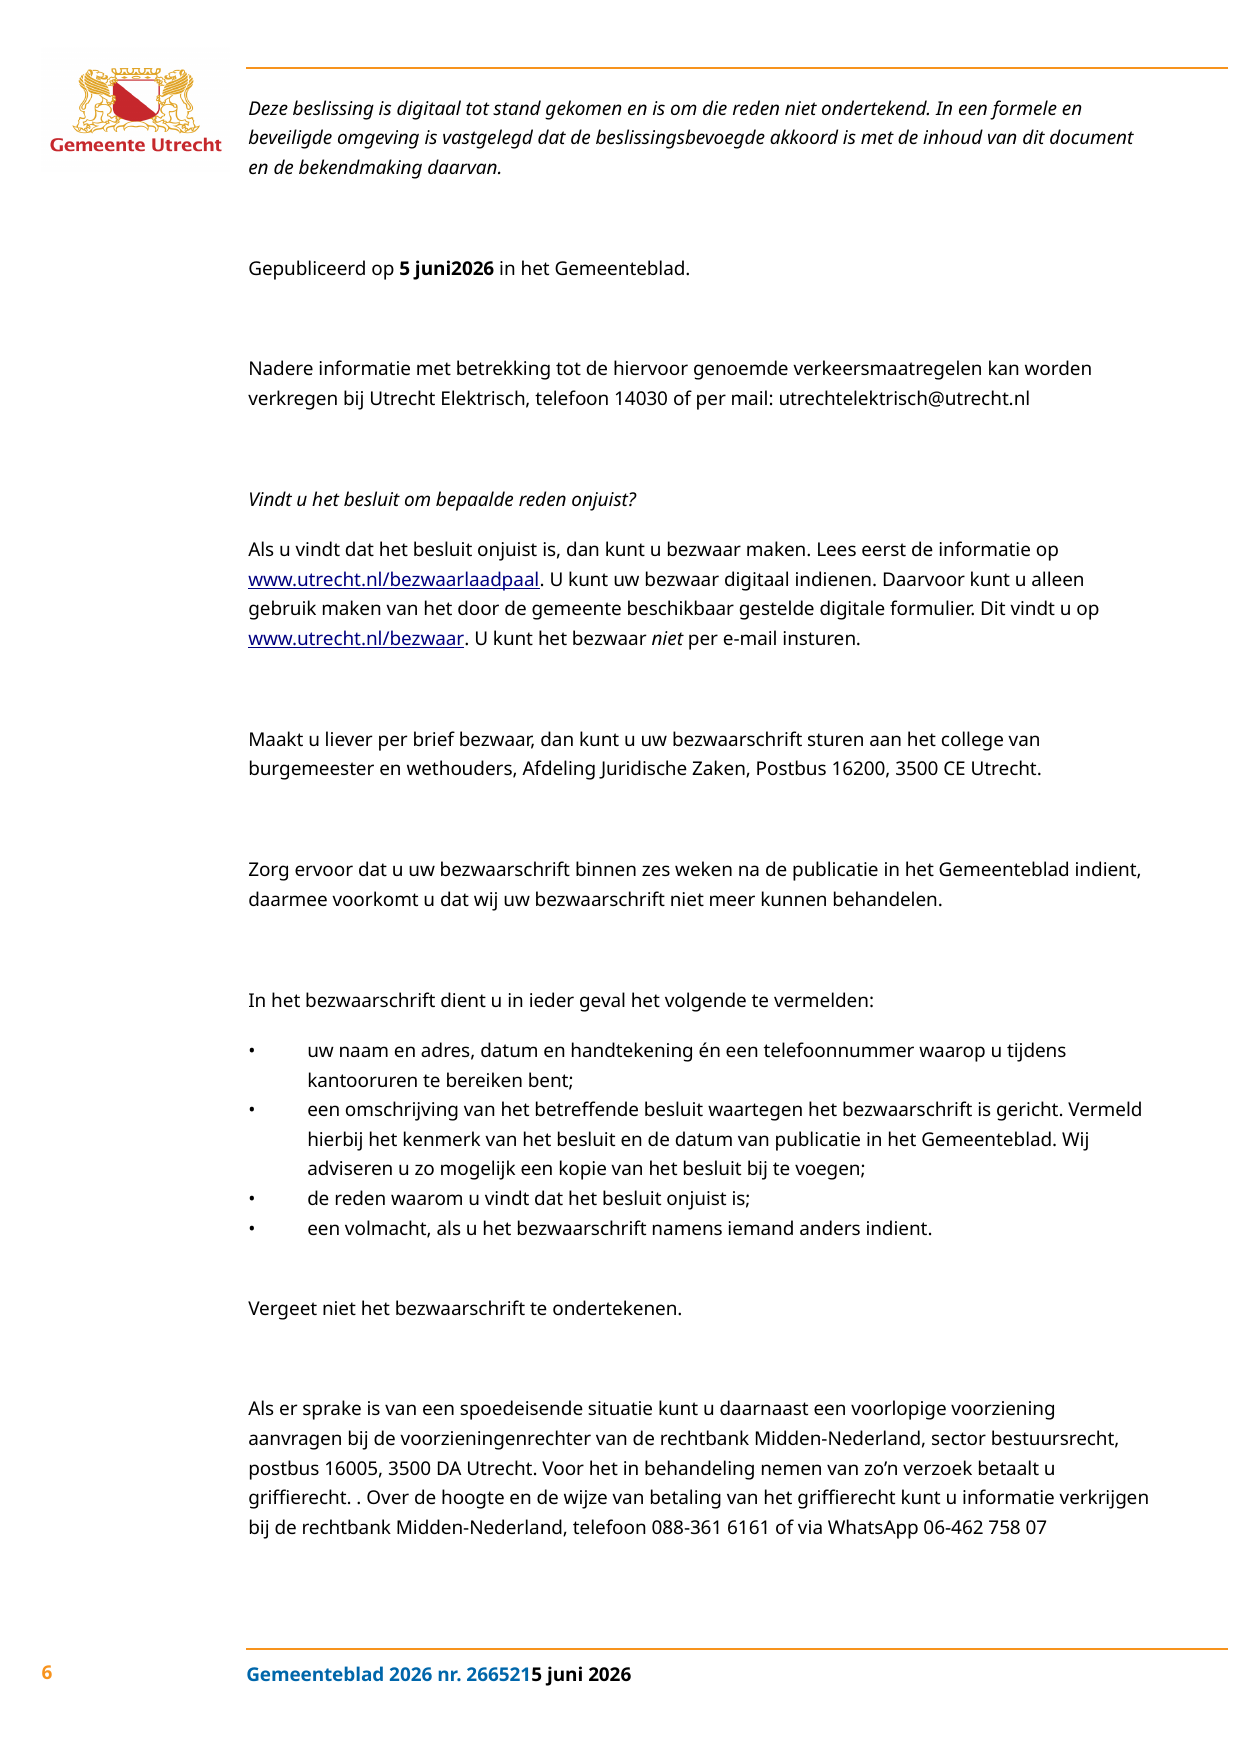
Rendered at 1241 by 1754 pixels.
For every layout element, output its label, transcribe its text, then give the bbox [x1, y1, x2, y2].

text Zorg ervoor dat u uw bezwaarschrift binnen zes weken na de publicatie in het Gemeenteblad indient, daarmee voorkomt u dat wij uw bezwaarschrift niet meer kunnen behandelen. [248, 856, 1152, 912]
text Als u vindt dat het besluit onjuist is, dan kunt u bezwaar maken. Lees eerst de informatie op www.utrecht.nl/bezwaarlaadpaal. U kunt uw bezwaar digitaal indienen. Daarvoor kunt u alleen gebruik maken van het door de gemeente beschikbaar gestelde digitale formulier. Dit vindt u op www.utrecht.nl/bezwaar. U kunt het bezwaar niet per e-mail insturen. [248, 536, 1152, 651]
text In het bezwaarschrift dient u in ieder geval het volgende te vermelden: [248, 987, 1152, 1013]
text Nadere informatie met betrekking tot de hiervoor genoemde verkeersmaatregelen kan worden verkregen bij Utrecht Elektrisch, telefoon 14030 of per mail: utrechtelektrisch@utrecht.nl [248, 356, 1152, 411]
text Maakt u liever per brief bezwaar, dan kunt u uw bezwaarschrift sturen aan het college van burgemeester en wethouders, Afdeling Juridische Zaken, Postbus 16200, 3500 CE Utrecht. [248, 726, 1152, 781]
text Deze beslissing is digitaal tot stand gekomen en is om die reden niet ondertekend. In een formele en beveiligde omgeving is vastgelegd dat de beslissingsbevoegde akkoord is met de inhoud van dit document en de bekendmaking daarvan. [248, 95, 1152, 180]
picture [41, 47, 231, 172]
text Vindt u het besluit om bepaalde reden onjuist? [248, 486, 1152, 512]
list de reden waarom u vindt dat het besluit onjuist is; [248, 1185, 1152, 1211]
text Als er sprake is van een spoedeisende situatie kunt u daarnaast een voorlopige voorziening aanvragen bij de voorzieningenrechter van de rechtbank Midden-Nederland, sector bestuursrecht, postbus 16005, 3500 DA Utrecht. Voor het in behandeling nemen van zo’n verzoek betaalt u griffierecht. . Over de hoogte en de wijze van betaling van het griffierecht kunt u informatie verkrijgen bij de rechtbank Midden-Nederland, telefoon 088-361 6161 of via WhatsApp 06-462 758 07 [248, 1396, 1152, 1540]
list een omschrijving van het betreffende besluit waartegen het bezwaarschrift is gericht. Vermeld hierbij het kenmerk van het besluit en de datum van publicatie in het Gemeenteblad. Wij adviseren u zo mogelijk een kopie van het besluit bij te voegen; [248, 1096, 1152, 1181]
text Vergeet niet het bezwaarschrift te ondertekenen. [248, 1295, 1152, 1321]
text Gepubliceerd op 5 juni2026 in het Gemeenteblad. [248, 255, 1152, 281]
list uw naam en adres, datum en handtekening én een telefoonnummer waarop u tijdens kantooruren te bereiken bent; [248, 1037, 1152, 1093]
list een volmacht, als u het bezwaarschrift namens iemand anders indient. [248, 1215, 1152, 1241]
